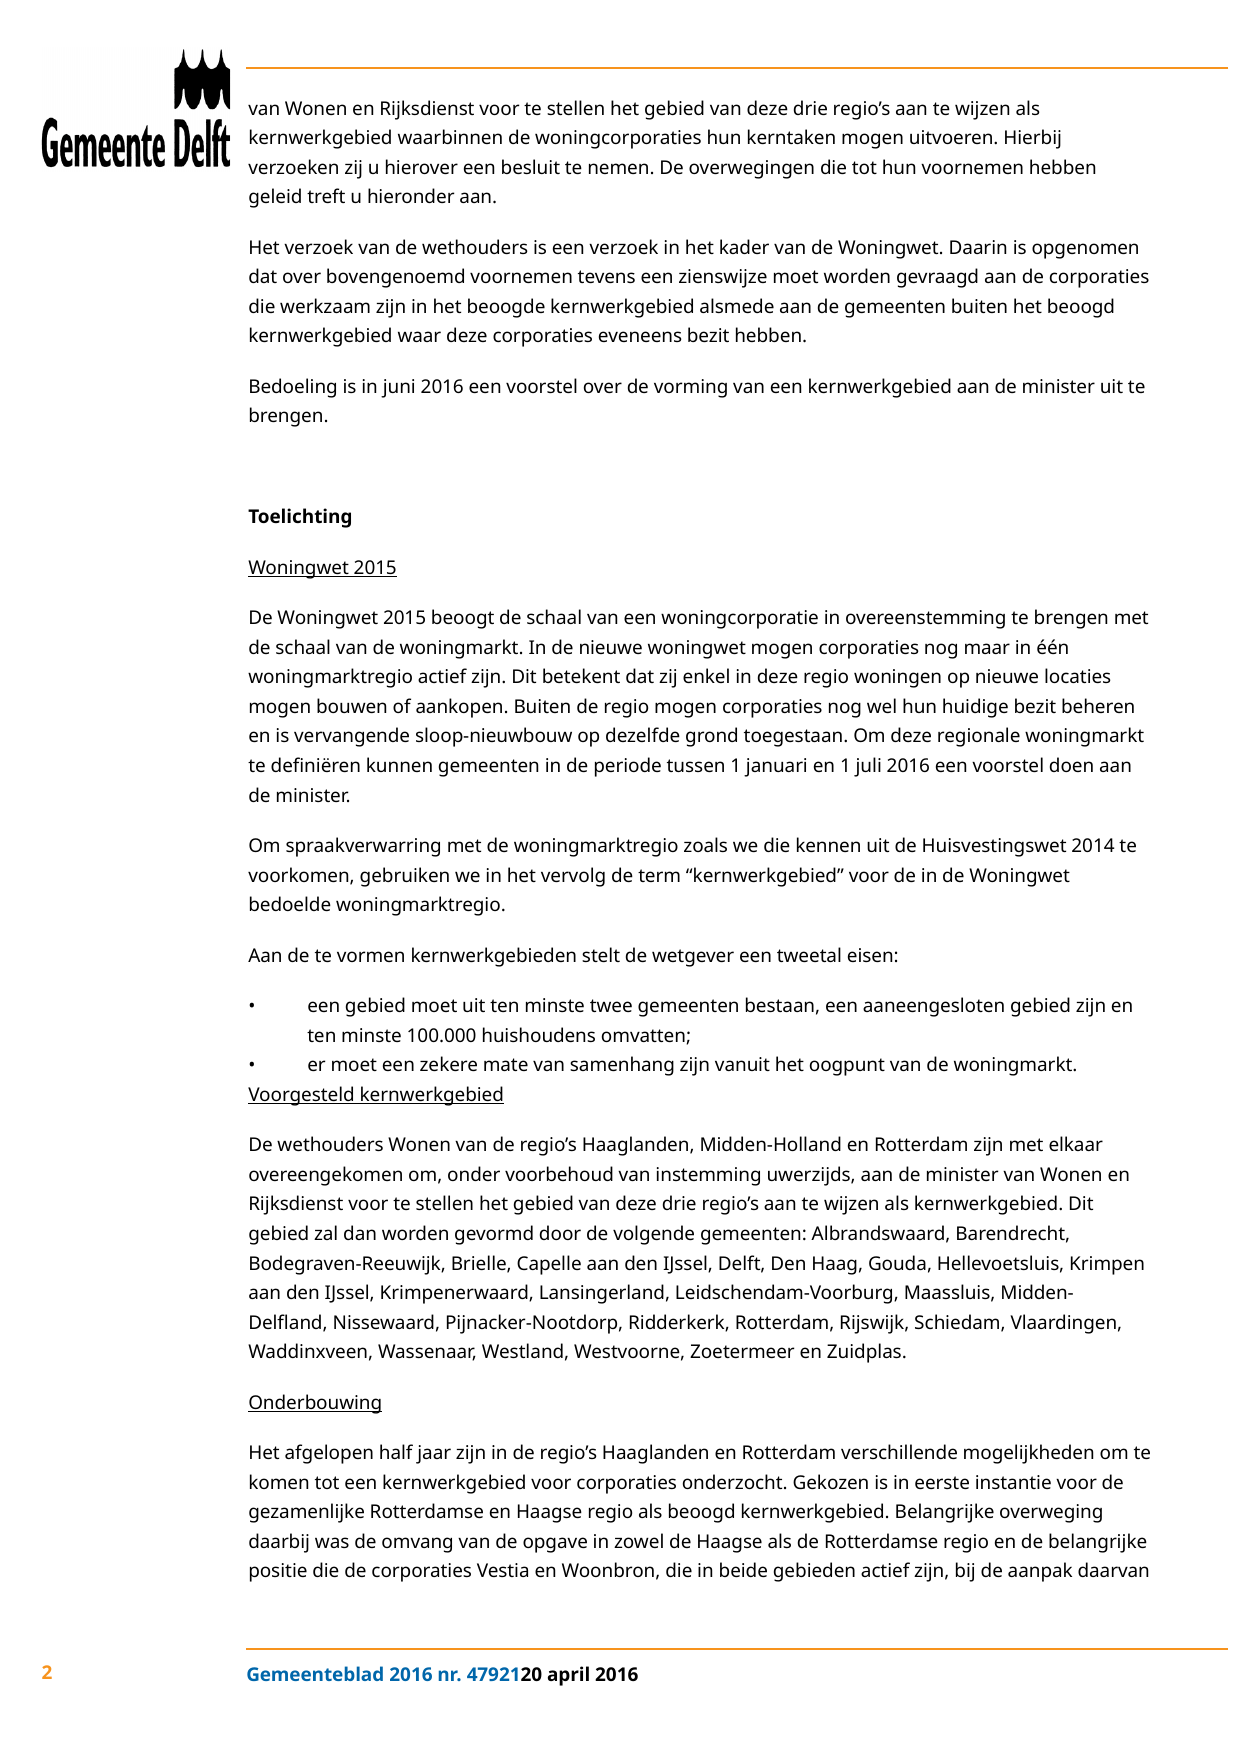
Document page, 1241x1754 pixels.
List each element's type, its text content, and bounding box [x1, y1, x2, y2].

text Aan de te vormen kernwerkgebieden stelt de wetgever een tweetal eisen: [248, 942, 1152, 968]
text Bedoeling is in juni 2016 een voorstel over de vorming van een kernwerkgebied aan de minister uit te brengen. [248, 373, 1152, 428]
picture [41, 47, 231, 172]
text Om spraakverwarring met de woningmarktregio zoals we die kennen uit de Huisvestingswet 2014 te voorkomen, gebruiken we in het vervolg de term “kernwerkgebied” voor de in de Woningwet bedoelde woningmarktregio. [248, 832, 1152, 917]
text De wethouders Wonen van de regio’s Haaglanden, Midden-Holland en Rotterdam zijn met elkaar overeengekomen om, onder voorbehoud van instemming uwerzijds, aan de minister van Wonen en Rijksdienst voor te stellen het gebied van deze drie regio’s aan te wijzen als kernwerkgebied. Dit gebied zal dan worden gevormd door de volgende gemeenten: Albrandswaard, Barendrecht, Bodegraven-Reeuwijk, Brielle, Capelle aan den IJssel, Delft, Den Haag, Gouda, Hellevoetsluis, Krimpen aan den IJssel, Krimpenerwaard, Lansingerland, Leidschendam-Voorburg, Maassluis, Midden-Delfland, Nissewaard, Pijnacker-Nootdorp, Ridderkerk, Rotterdam, Rijswijk, Schiedam, Vlaardingen, Waddinxveen, Wassenaar, Westland, Westvoorne, Zoetermeer en Zuidplas. [248, 1131, 1152, 1364]
text van Wonen en Rijksdienst voor te stellen het gebied van deze drie regio’s aan te wijzen als kernwerkgebied waarbinnen de woningcorporaties hun kerntaken mogen uitvoeren. Hierbij verzoeken zij u hierover een besluit te nemen. De overwegingen die tot hun voornemen hebben geleid treft u hieronder aan. [248, 95, 1152, 209]
text Toelichting [248, 503, 1152, 529]
text De Woningwet 2015 beoogt de schaal van een woningcorporatie in overeenstemming te brengen met de schaal van de woningmarkt. In de nieuwe woningwet mogen corporaties nog maar in één woningmarktregio actief zijn. Dit betekent dat zij enkel in deze regio woningen op nieuwe locaties mogen bouwen of aankopen. Buiten de regio mogen corporaties nog wel hun huidige bezit beheren en is vervangende sloop-nieuwbouw op dezelfde grond toegestaan. Om deze regionale woningmarkt te definiëren kunnen gemeenten in de periode tussen 1 januari en 1 juli 2016 een voorstel doen aan de minister. [248, 604, 1152, 808]
list er moet een zekere mate van samenhang zijn vanuit het oogpunt van de woningmarkt. [248, 1051, 1152, 1077]
list een gebied moet uit ten minste twee gemeenten bestaan, een aaneengesloten gebied zijn en ten minste 100.000 huishoudens omvatten; [248, 992, 1152, 1048]
text Het verzoek van de wethouders is een verzoek in het kader van de Woningwet. Daarin is opgenomen dat over bovengenoemd voornemen tevens een zienswijze moet worden gevraagd aan de corporaties die werkzaam zijn in het beoogde kernwerkgebied alsmede aan de gemeenten buiten het beoogd kernwerkgebied waar deze corporaties eveneens bezit hebben. [248, 234, 1152, 348]
text Het afgelopen half jaar zijn in de regio’s Haaglanden en Rotterdam verschillende mogelijkheden om te komen tot een kernwerkgebied voor corporaties onderzocht. Gekozen is in eerste instantie voor de gezamenlijke Rotterdamse en Haagse regio als beoogd kernwerkgebied. Belangrijke overweging daarbij was de omvang van de opgave in zowel de Haagse als de Rotterdamse regio en de belangrijke positie die de corporaties Vestia en Woonbron, die in beide gebieden actief zijn, bij de aanpak daarvan [248, 1439, 1152, 1583]
text Voorgesteld kernwerkgebied [248, 1081, 1152, 1107]
text Woningwet 2015 [248, 554, 1152, 580]
text Onderbouwing [248, 1389, 1152, 1415]
